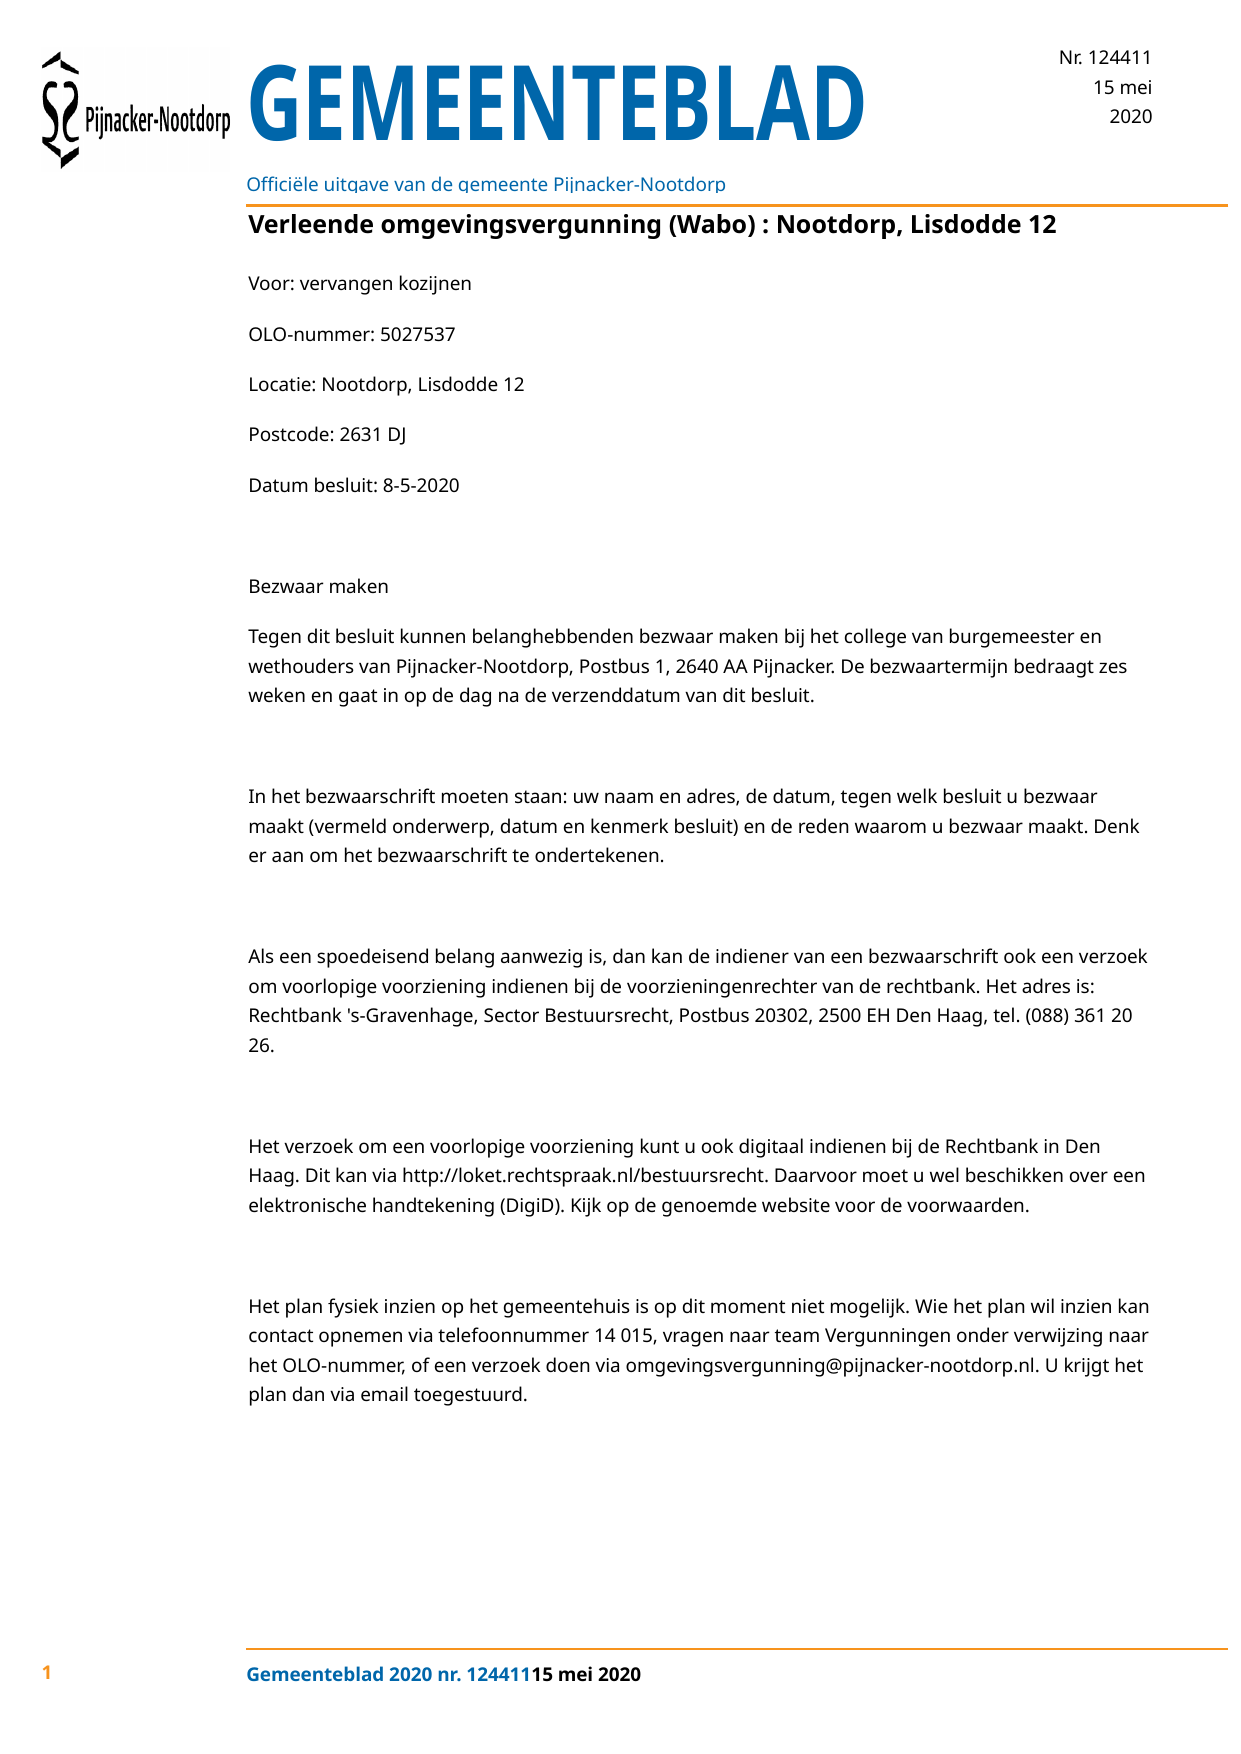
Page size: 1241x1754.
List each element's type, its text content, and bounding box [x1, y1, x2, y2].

text Tegen dit besluit kunnen belanghebbenden bezwaar maken bij het college van burgemeester en wethouders van Pijnacker-Nootdorp, Postbus 1, 2640 AA Pijnacker. De bezwaartermijn bedraagt zes weken en gaat in op de dag na de verzenddatum van dit besluit. [248, 623, 1152, 708]
text Het plan fysiek inzien op het gemeentehuis is op dit moment niet mogelijk. Wie het plan wil inzien kan contact opnemen via telefoonnummer 14 015, vragen naar team Vergunningen onder verwijzing naar het OLO-nummer, of een verzoek doen via omgevingsvergunning@pijnacker-nootdorp.nl. U krijgt het plan dan via email toegestuurd. [248, 1293, 1152, 1407]
text Verleende omgevingsvergunning (Wabo) : Nootdorp, Lisdodde 12 [248, 207, 1152, 241]
text Bezwaar maken [248, 573, 1152, 598]
text Als een spoedeisend belang aanwezig is, dan kan de indiener van een bezwaarschrift ook een verzoek om voorlopige voorziening indienen bij de voorzieningenrechter van de rechtbank. Het adres is: Rechtbank 's-Gravenhage, Sector Bestuursrecht, Postbus 20302, 2500 EH Den Haag, tel. (088) 361 20 26. [248, 943, 1152, 1058]
text Datum besluit: 8-5-2020 [248, 472, 1152, 498]
text In het bezwaarschrift moeten staan: uw naam en adres, de datum, tegen welk besluit u bezwaar maakt (vermeld onderwerp, datum en kenmerk besluit) en de reden waarom u bezwaar maakt. Denk er aan om het bezwaarschrift te ondertekenen. [248, 783, 1152, 868]
text Postcode: 2631 DJ [248, 422, 1152, 447]
picture [41, 47, 231, 172]
text Locatie: Nootdorp, Lisdodde 12 [248, 371, 1152, 397]
text OLO-nummer: 5027537 [248, 321, 1152, 346]
text Voor: vervangen kozijnen [248, 270, 1152, 296]
text Het verzoek om een voorlopige voorziening kunt u ook digitaal indienen bij de Rechtbank in Den Haag. Dit kan via http://loket.rechtspraak.nl/bestuursrecht. Daarvoor moet u wel beschikken over een elektronische handtekening (DigiD). Kijk op de genoemde website voor de voorwaarden. [248, 1133, 1152, 1218]
